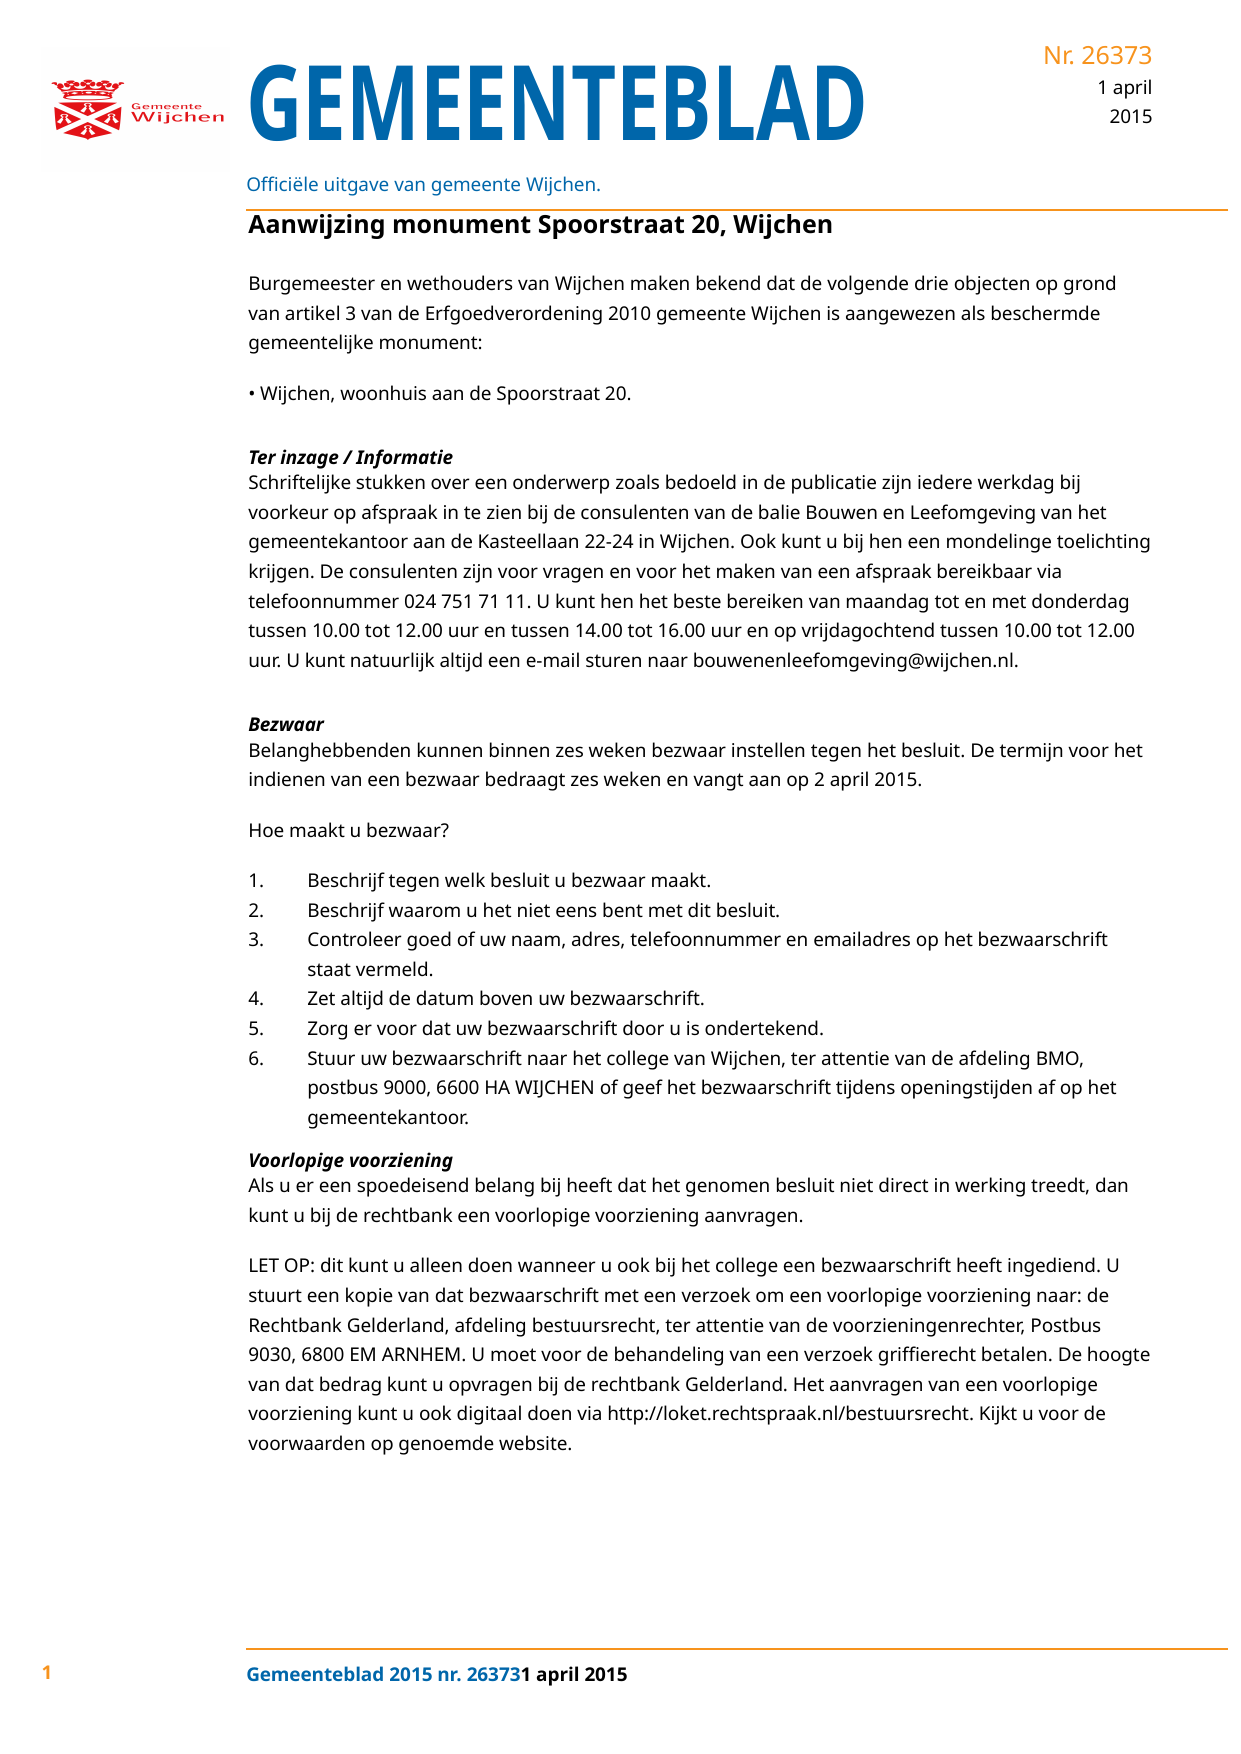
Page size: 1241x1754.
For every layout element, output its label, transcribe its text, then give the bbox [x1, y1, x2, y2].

text Bezwaar [248, 711, 1152, 737]
text Hoe maakt u bezwaar? [248, 817, 1152, 842]
text Ter inzage / Informatie [248, 444, 1152, 469]
list Stuur uw bezwaarschrift naar het college van Wijchen, ter attentie van de afdeling BMO, postbus 9000, 6600 HA WIJCHEN of geef het bezwaarschrift tijdens openingstijden af op het gemeentekantoor. [248, 1045, 1152, 1129]
text • Wijchen, woonhuis aan de Spoorstraat 20. [248, 380, 1152, 406]
text Als u er een spoedeisend belang bij heeft dat het genomen besluit niet direct in werking treedt, dan kunt u bij de rechtbank een voorlopige voorziening aanvragen. [248, 1173, 1152, 1228]
text Burgemeester en wethouders van Wijchen maken bekend dat de volgende drie objecten op grond van artikel 3 van de Erfgoedverordening 2010 gemeente Wijchen is aangewezen als beschermde gemeentelijke monument: [248, 270, 1152, 355]
list Beschrijf waarom u het niet eens bent met dit besluit. [248, 897, 1152, 922]
list Zet altijd de datum boven uw bezwaarschrift. [248, 986, 1152, 1011]
text LET OP: dit kunt u alleen doen wanneer u ook bij het college een bezwaarschrift heeft ingediend. U stuurt een kopie van dat bezwaarschrift met een verzoek om een voorlopige voorziening naar: de Rechtbank Gelderland, afdeling bestuursrecht, ter attentie van de voorzieningenrechter, Postbus 9030, 6800 EM ARNHEM. U moet voor de behandeling van een verzoek griffierecht betalen. De hoogte van dat bedrag kunt u opvragen bij de rechtbank Gelderland. Het aanvragen van een voorlopige voorziening kunt u ook digitaal doen via http://loket.rechtspraak.nl/bestuursrecht. Kijkt u voor de voorwaarden op genoemde website. [248, 1253, 1152, 1456]
text Voorlopige voorziening [248, 1147, 1152, 1173]
text Aanwijzing monument Spoorstraat 20, Wijchen [248, 211, 1152, 241]
list Controleer goed of uw naam, adres, telefoonnummer en emailadres op het bezwaarschrift staat vermeld. [248, 926, 1152, 982]
picture [41, 47, 231, 172]
text Schriftelijke stukken over een onderwerp zoals bedoeld in de publicatie zijn iedere werkdag bij voorkeur op afspraak in te zien bij de consulenten van de balie Bouwen en Leefomgeving van het gemeentekantoor aan de Kasteellaan 22-24 in Wijchen. Ook kunt u bij hen een mondelinge toelichting krijgen. De consulenten zijn voor vragen en voor het maken van een afspraak bereikbaar via telefoonnummer 024 751 71 11. U kunt hen het beste bereiken van maandag tot en met donderdag tussen 10.00 tot 12.00 uur en tussen 14.00 tot 16.00 uur en op vrijdagochtend tussen 10.00 tot 12.00 uur. U kunt natuurlijk altijd een e-mail sturen naar bouwenenleefomgeving@wijchen.nl. [248, 469, 1152, 673]
list Zorg er voor dat uw bezwaarschrift door u is ondertekend. [248, 1015, 1152, 1041]
list Beschrijf tegen welk besluit u bezwaar maakt. [248, 867, 1152, 893]
text Belanghebbenden kunnen binnen zes weken bezwaar instellen tegen het besluit. De termijn voor het indienen van een bezwaar bedraagt zes weken en vangt aan op 2 april 2015. [248, 737, 1152, 792]
